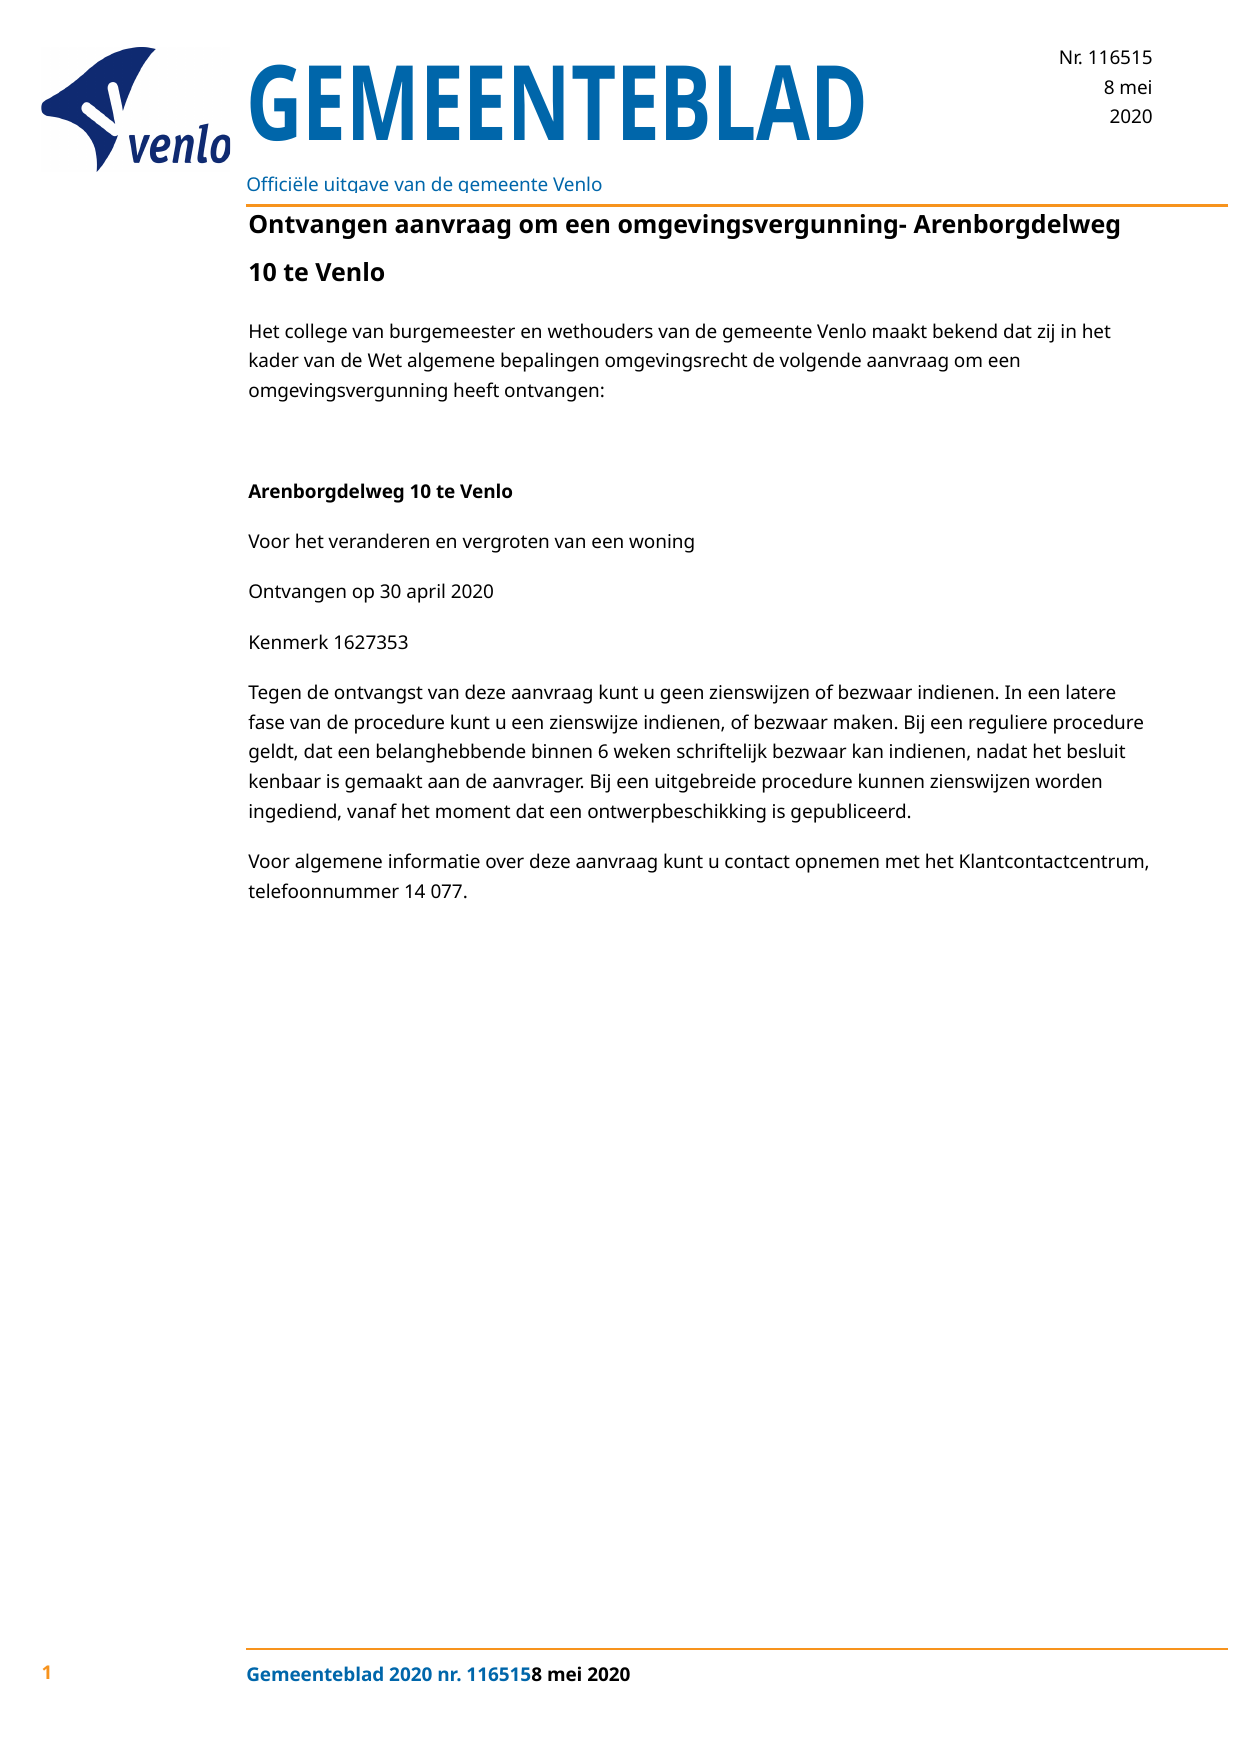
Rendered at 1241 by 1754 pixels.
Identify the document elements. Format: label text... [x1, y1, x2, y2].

text Arenborgdelweg 10 te Venlo [248, 478, 1152, 504]
text Tegen de ontvangst van deze aanvraag kunt u geen zienswijzen of bezwaar indienen. In een latere fase van de procedure kunt u een zienswijze indienen, of bezwaar maken. Bij een reguliere procedure geldt, dat een belanghebbende binnen 6 weken schriftelijk bezwaar kan indienen, nadat het besluit kenbaar is gemaakt aan de aanvrager. Bij een uitgebreide procedure kunnen zienswijzen worden ingediend, vanaf het moment dat een ontwerpbeschikking is gepubliceerd. [248, 679, 1152, 824]
text Ontvangen aanvraag om een omgevingsvergunning- Arenborgdelweg 10 te Venlo [248, 207, 1152, 288]
text Voor het veranderen en vergroten van een woning [248, 528, 1152, 554]
text Ontvangen op 30 april 2020 [248, 579, 1152, 604]
text Kenmerk 1627353 [248, 629, 1152, 655]
picture [41, 47, 231, 172]
text Het college van burgemeester en wethouders van de gemeente Venlo maakt bekend dat zij in het kader van de Wet algemene bepalingen omgevingsrecht de volgende aanvraag om een omgevingsvergunning heeft ontvangen: [248, 318, 1152, 403]
text Voor algemene informatie over deze aanvraag kunt u contact opnemen met het Klantcontactcentrum, telefoonnummer 14 077. [248, 848, 1152, 904]
